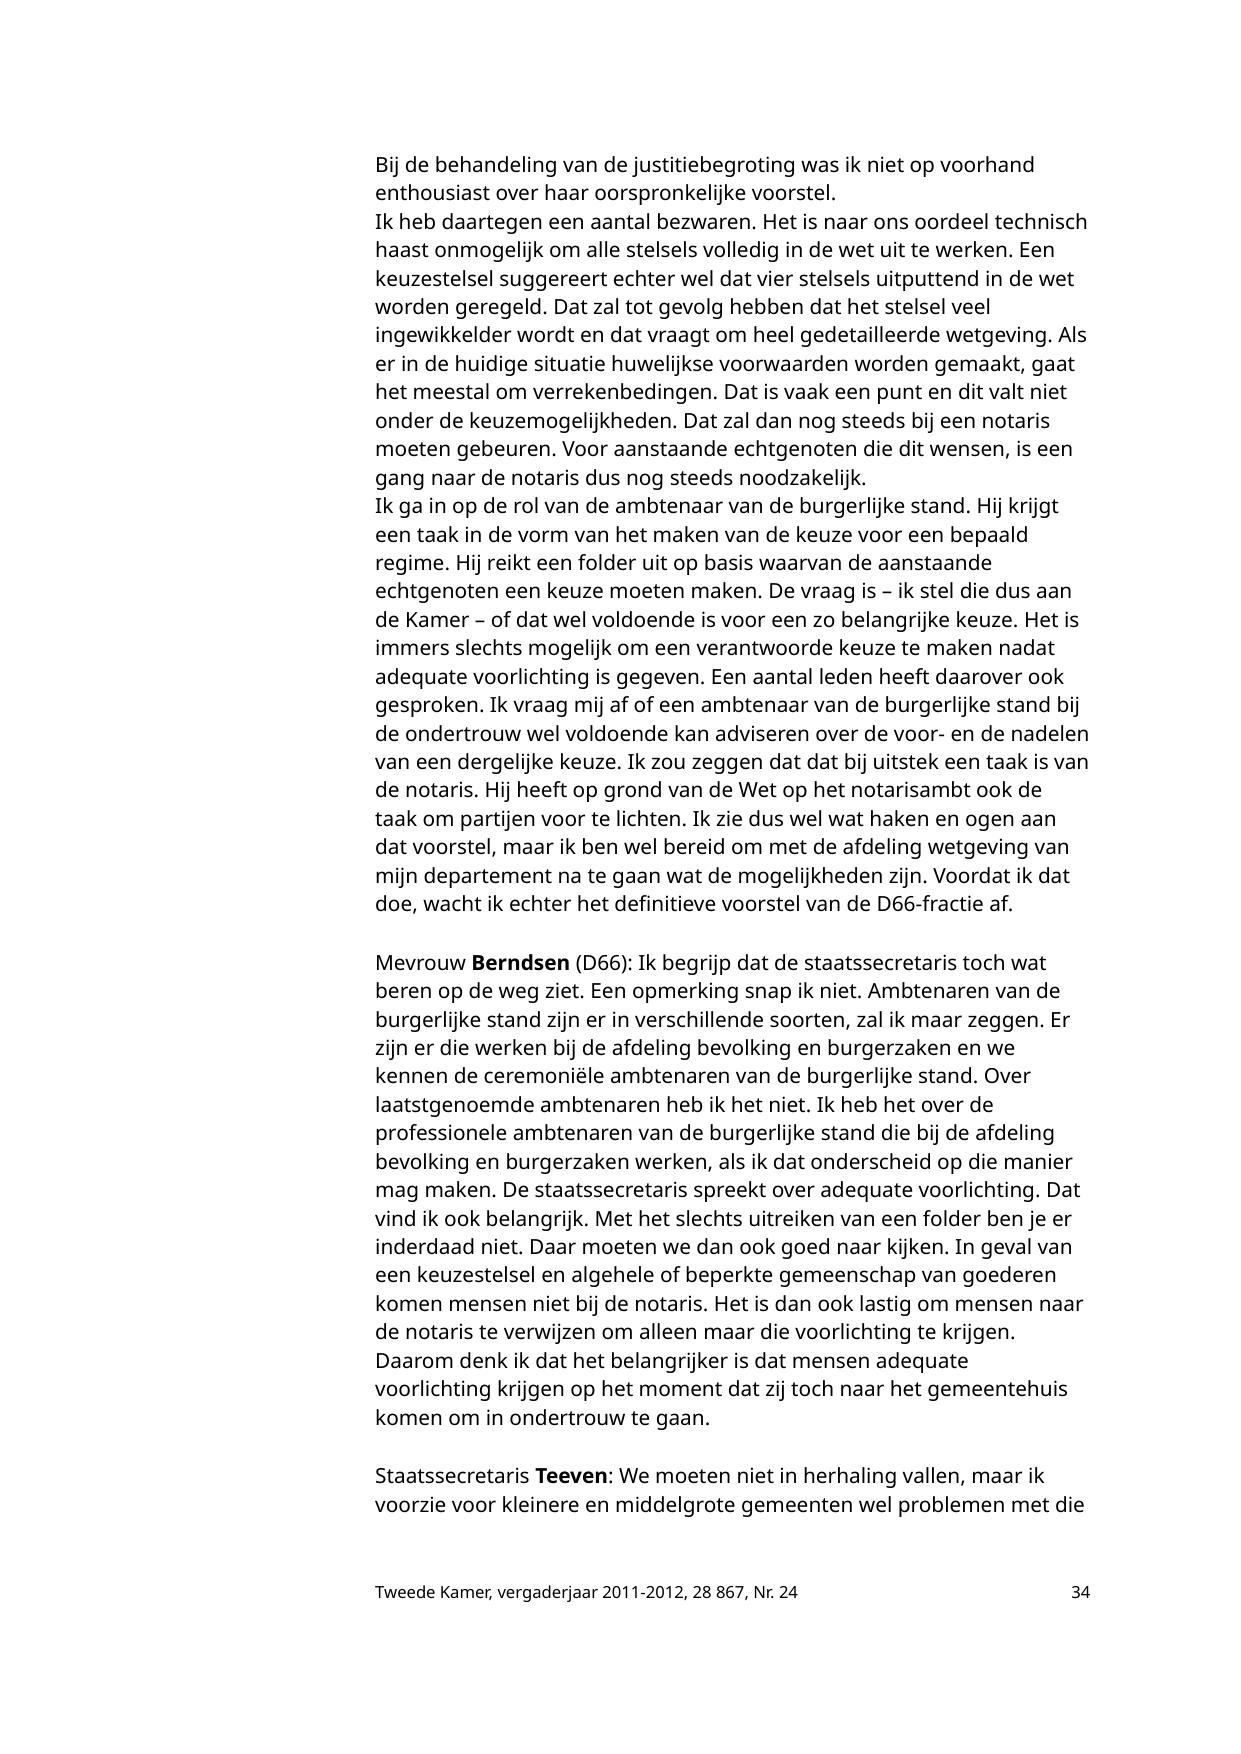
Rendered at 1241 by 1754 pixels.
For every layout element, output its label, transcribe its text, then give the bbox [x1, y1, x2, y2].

text Ik heb daartegen een aantal bezwaren. Het is naar ons oordeel technisch haast onmogelijk om alle stelsels volledig in de wet uit te werken. Een keuzestelsel suggereert echter wel dat vier stelsels uitputtend in de wet worden geregeld. Dat zal tot gevolg hebben dat het stelsel veel ingewikkelder wordt en dat vraagt om heel gedetailleerde wetgeving. Als er in de huidige situatie huwelijkse voorwaarden worden gemaakt, gaat het meestal om verrekenbedingen. Dat is vaak een punt en dit valt niet onder de keuzemogelijkheden. Dat zal dan nog steeds bij een notaris moeten gebeuren. Voor aanstaande echtgenoten die dit wensen, is een gang naar de notaris dus nog steeds noodzakelijk. [375, 207, 1090, 491]
text Mevrouw Berndsen (D66): Ik begrijp dat de staatssecretaris toch wat beren op de weg ziet. Een opmerking snap ik niet. Ambtenaren van de burgerlijke stand zijn er in verschillende soorten, zal ik maar zeggen. Er zijn er die werken bij de afdeling bevolking en burgerzaken en we kennen de ceremoniële ambtenaren van de burgerlijke stand. Over laatstgenoemde ambtenaren heb ik het niet. Ik heb het over de professionele ambtenaren van de burgerlijke stand die bij de afdeling bevolking en burgerzaken werken, als ik dat onderscheid op die manier mag maken. De staatssecretaris spreekt over adequate voorlichting. Dat vind ik ook belangrijk. Met het slechts uitreiken van een folder ben je er inderdaad niet. Daar moeten we dan ook goed naar kijken. In geval van een keuzestelsel en algehele of beperkte gemeenschap van goederen komen mensen niet bij de notaris. Het is dan ook lastig om mensen naar de notaris te verwijzen om alleen maar die voorlichting te krijgen. Daarom denk ik dat het belangrijker is dat mensen adequate voorlichting krijgen op het moment dat zij toch naar het gemeentehuis komen om in ondertrouw te gaan. [375, 948, 1090, 1431]
text Ik ga in op de rol van de ambtenaar van de burgerlijke stand. Hij krijgt een taak in de vorm van het maken van de keuze voor een bepaald regime. Hij reikt een folder uit op basis waarvan de aanstaande echtgenoten een keuze moeten maken. De vraag is – ik stel die dus aan de Kamer – of dat wel voldoende is voor een zo belangrijke keuze. Het is immers slechts mogelijk om een verantwoorde keuze te maken nadat adequate voorlichting is gegeven. Een aantal leden heeft daarover ook gesproken. Ik vraag mij af of een ambtenaar van de burgerlijke stand bij de ondertrouw wel voldoende kan adviseren over de voor- en de nadelen van een dergelijke keuze. Ik zou zeggen dat dat bij uitstek een taak is van de notaris. Hij heeft op grond van de Wet op het notarisambt ook de taak om partijen voor te lichten. Ik zie dus wel wat haken en ogen aan dat voorstel, maar ik ben wel bereid om met de afdeling wetgeving van mijn departement na te gaan wat de mogelijkheden zijn. Voordat ik dat doe, wacht ik echter het definitieve voorstel van de D66-fractie af. [375, 491, 1090, 918]
text Bij de behandeling van de justitiebegroting was ik niet op voorhand enthousiast over haar oorspronkelijke voorstel. [375, 150, 1090, 207]
text Staatssecretaris Teeven: We moeten niet in herhaling vallen, maar ik voorzie voor kleinere en middelgrote gemeenten wel problemen met die [375, 1461, 1090, 1518]
